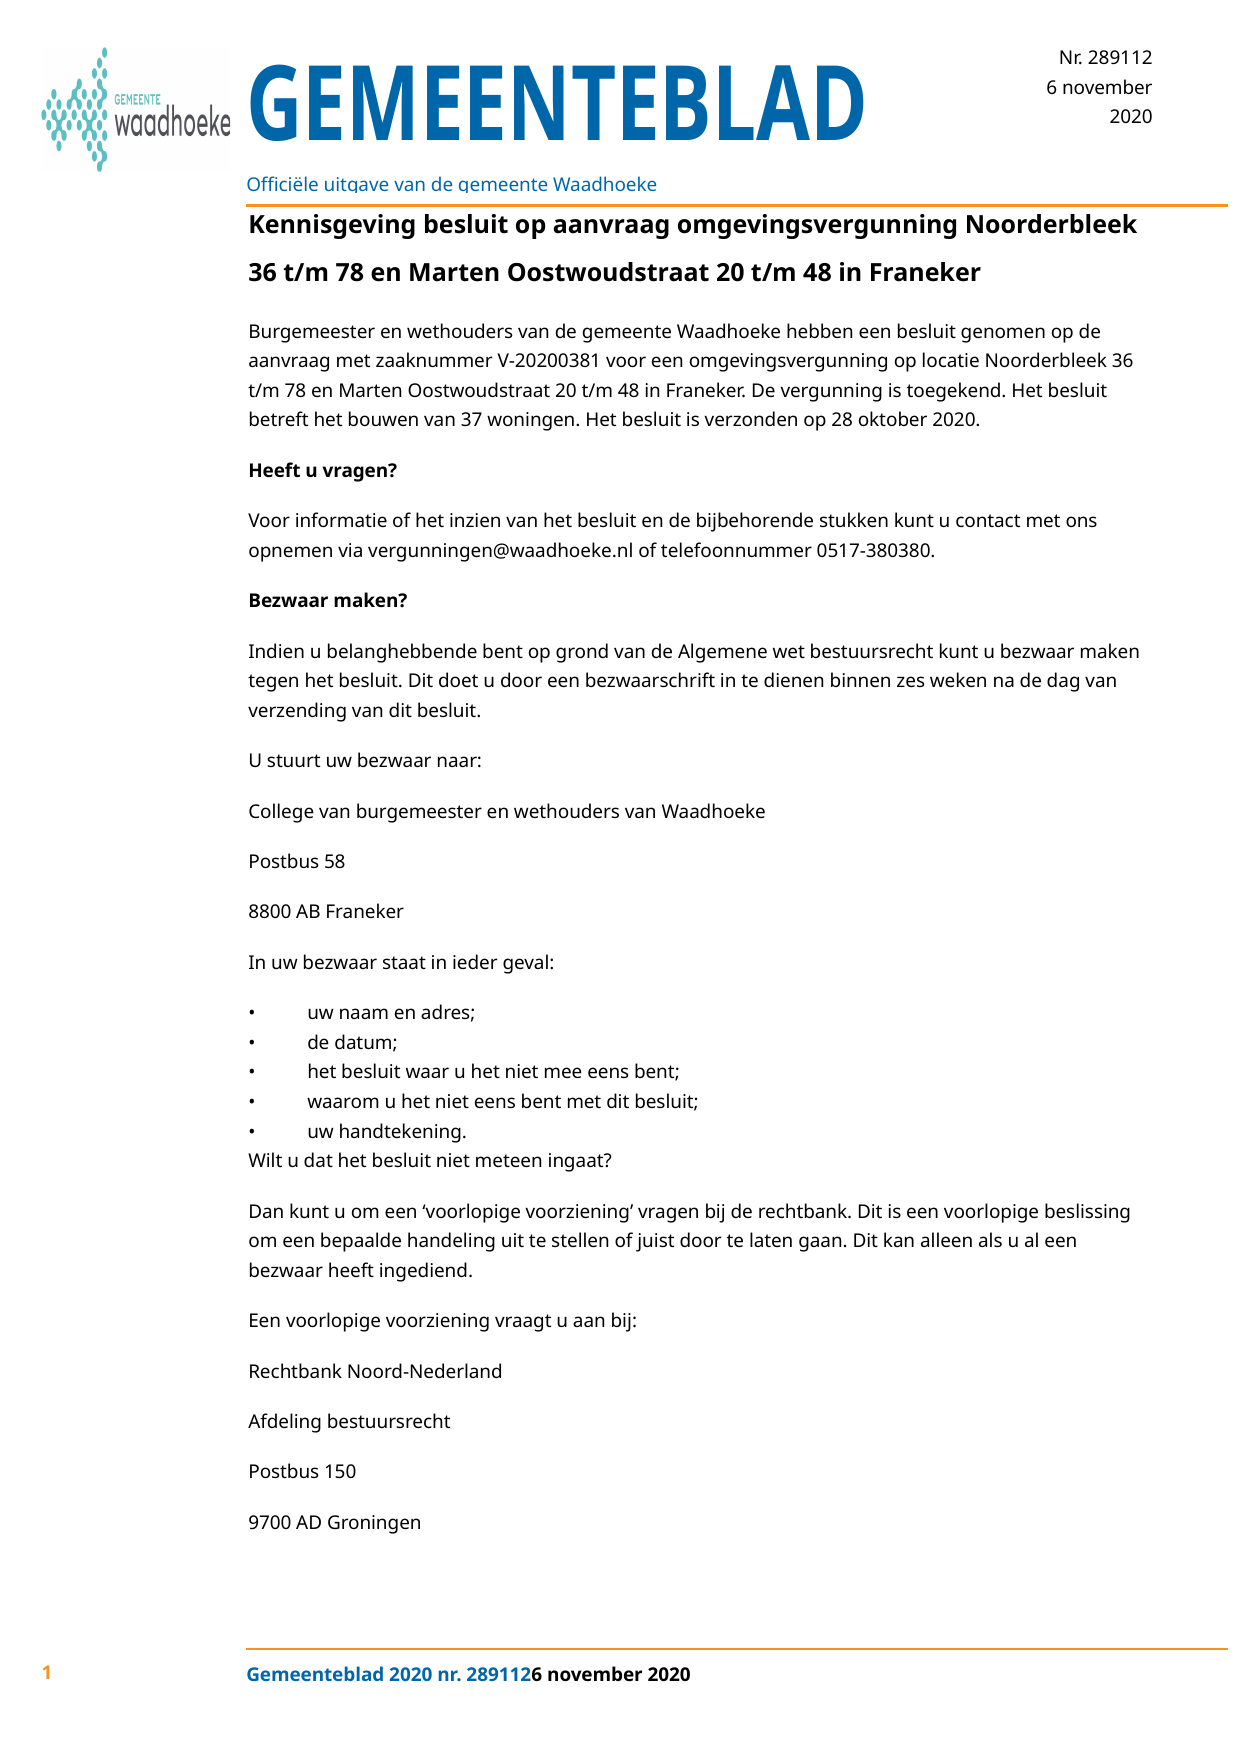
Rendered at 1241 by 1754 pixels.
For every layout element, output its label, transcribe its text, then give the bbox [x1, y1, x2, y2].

text Indien u belanghebbende bent op grond van de Algemene wet bestuursrecht kunt u bezwaar maken tegen het besluit. Dit doet u door een bezwaarschrift in te dienen binnen zes weken na de dag van verzending van dit besluit. [248, 638, 1152, 723]
text Kennisgeving besluit op aanvraag omgevingsvergunning Noorderbleek 36 t/m 78 en Marten Oostwoudstraat 20 t/m 48 in Franeker [248, 207, 1152, 288]
picture [41, 47, 231, 172]
text Een voorlopige voorziening vraagt u aan bij: [248, 1307, 1152, 1333]
text Afdeling bestuursrecht [248, 1408, 1152, 1434]
text Wilt u dat het besluit niet meteen ingaat? [248, 1147, 1152, 1173]
list waarom u het niet eens bent met dit besluit; [248, 1088, 1152, 1114]
text Rechtbank Noord-Nederland [248, 1358, 1152, 1384]
list uw naam en adres; [248, 999, 1152, 1025]
text Dan kunt u om een ‘voorlopige voorziening’ vragen bij de rechtbank. Dit is een voorlopige beslissing om een bepaalde handeling uit te stellen of juist door te laten gaan. Dit kan alleen als u al een bezwaar heeft ingediend. [248, 1198, 1152, 1283]
text Voor informatie of het inzien van het besluit en de bijbehorende stukken kunt u contact met ons opnemen via vergunningen@waadhoeke.nl of telefoonnummer 0517-380380. [248, 507, 1152, 563]
text Postbus 150 [248, 1459, 1152, 1484]
text College van burgemeester en wethouders van Waadhoeke [248, 798, 1152, 824]
text U stuurt uw bezwaar naar: [248, 747, 1152, 773]
text Burgemeester en wethouders van de gemeente Waadhoeke hebben een besluit genomen op de aanvraag met zaaknummer V-20200381 voor een omgevingsvergunning op locatie Noorderbleek 36 t/m 78 en Marten Oostwoudstraat 20 t/m 48 in Franeker. De vergunning is toegekend. Het besluit betreft het bouwen van 37 woningen. Het besluit is verzonden op 28 oktober 2020. [248, 318, 1152, 432]
text Heeft u vragen? [248, 457, 1152, 483]
text In uw bezwaar staat in ieder geval: [248, 949, 1152, 975]
text 8800 AB Franeker [248, 899, 1152, 924]
list uw handtekening. [248, 1118, 1152, 1144]
text Bezwaar maken? [248, 587, 1152, 613]
list het besluit waar u het niet mee eens bent; [248, 1059, 1152, 1084]
list de datum; [248, 1029, 1152, 1055]
text 9700 AD Groningen [248, 1509, 1152, 1535]
text Postbus 58 [248, 848, 1152, 874]
